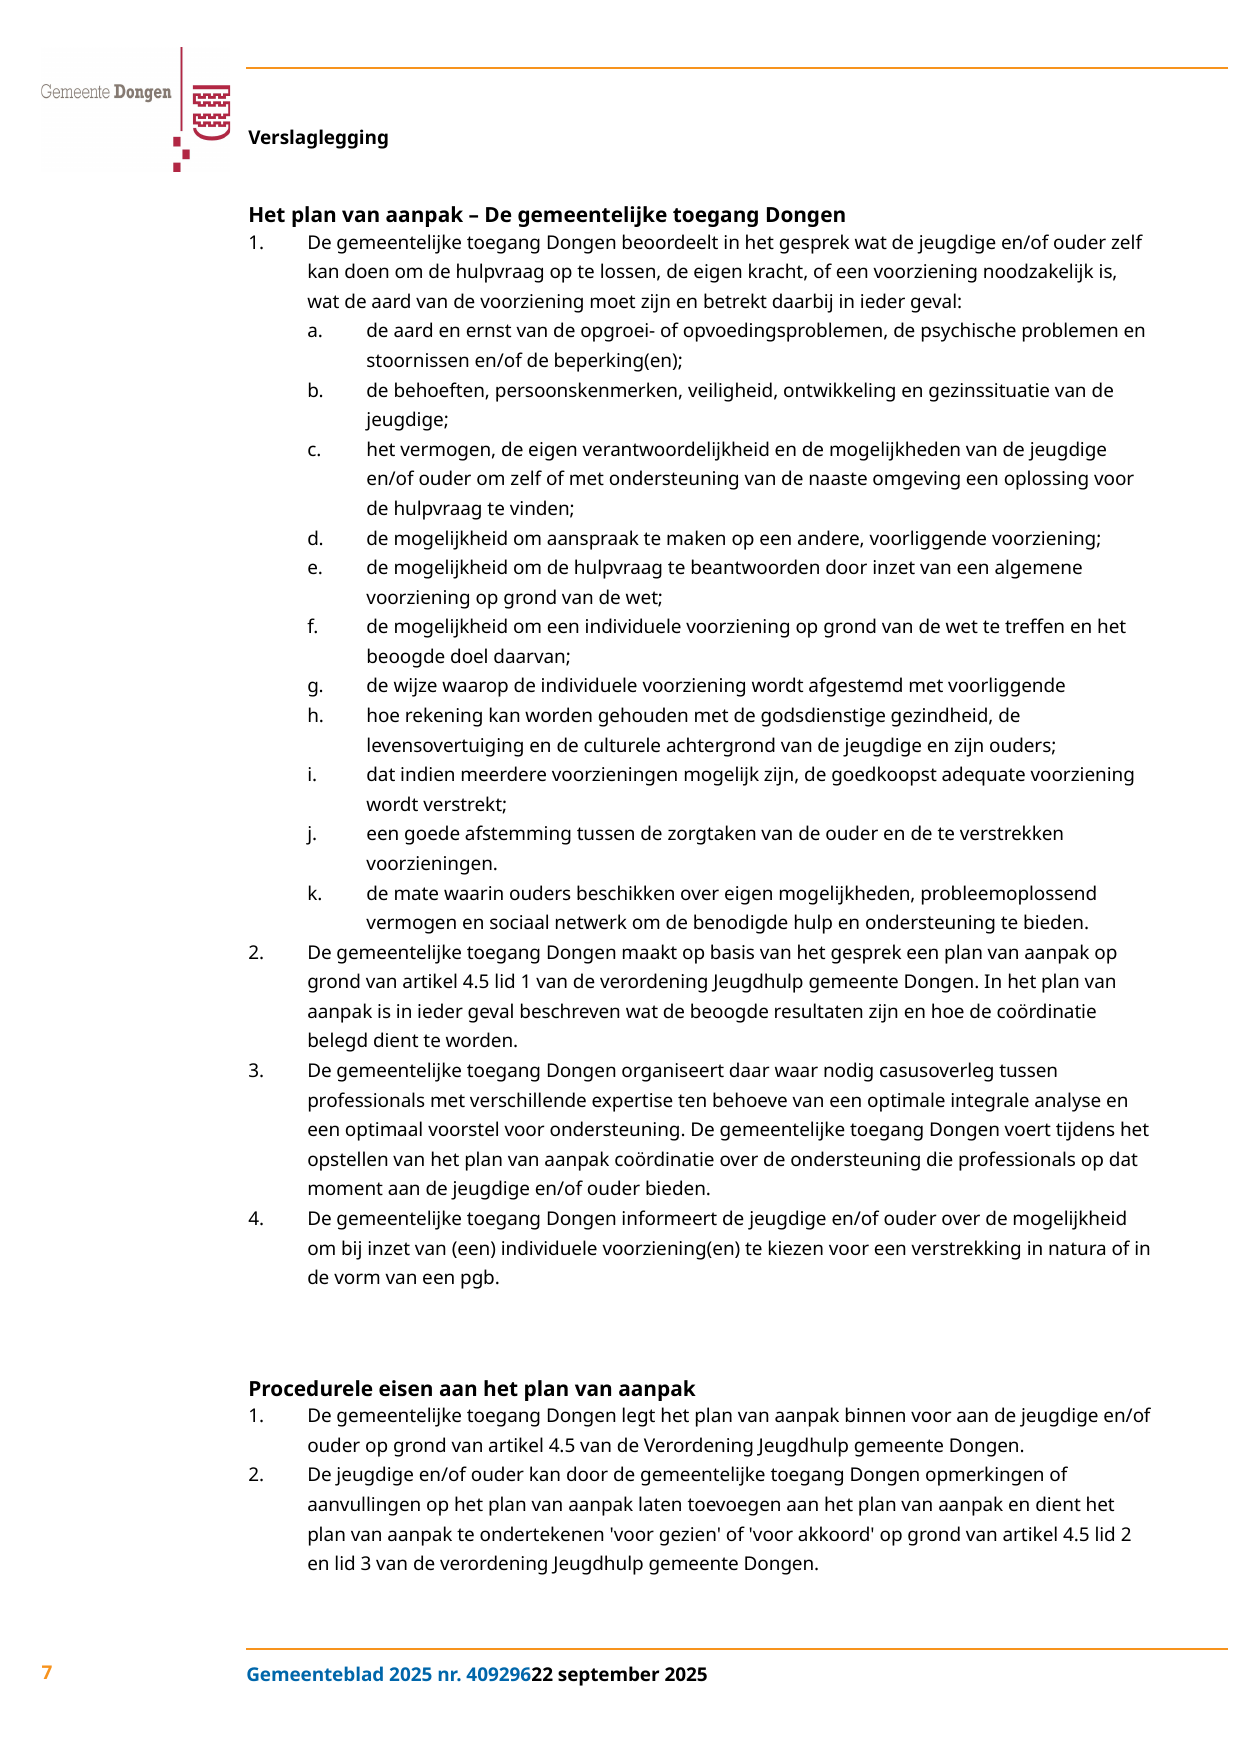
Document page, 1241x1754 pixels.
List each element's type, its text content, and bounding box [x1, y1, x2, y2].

list De gemeentelijke toegang Dongen beoordeelt in het gesprek wat de jeugdige en/of ouder zelf kan doen om de hulpvraag op te lossen, de eigen kracht, of een voorziening noodzakelijk is, wat de aard van de voorziening moet zijn en betrekt daarbij in ieder geval: [248, 229, 1152, 314]
list De gemeentelijke toegang Dongen organiseert daar waar nodig casusoverleg tussen professionals met verschillende expertise ten behoeve van een optimale integrale analyse en een optimaal voorstel voor ondersteuning. De gemeentelijke toegang Dongen voert tijdens het opstellen van het plan van aanpak coördinatie over de ondersteuning die professionals op dat moment aan de jeugdige en/of ouder bieden. [248, 1057, 1152, 1201]
list De gemeentelijke toegang Dongen informeert de jeugdige en/of ouder over de mogelijkheid om bij inzet van (een) individuele voorziening(en) te kiezen voor een verstrekking in natura of in de vorm van een pgb. [248, 1205, 1152, 1290]
list dat indien meerdere voorzieningen mogelijk zijn, de goedkoopst adequate voorziening wordt verstrekt; [307, 761, 1152, 817]
list de wijze waarop de individuele voorziening wordt afgestemd met voorliggende [307, 673, 1152, 698]
list de mate waarin ouders beschikken over eigen mogelijkheden, probleemoplossend vermogen en sociaal netwerk om de benodigde hulp en ondersteuning te bieden. [307, 880, 1152, 935]
list De jeugdige en/of ouder kan door de gemeentelijke toegang Dongen opmerkingen of aanvullingen op het plan van aanpak laten toevoegen aan het plan van aanpak en dient het plan van aanpak te ondertekenen 'voor gezien' of 'voor akkoord' op grond van artikel 4.5 lid 2 en lid 3 van de verordening Jeugdhulp gemeente Dongen. [248, 1462, 1152, 1576]
list de aard en ernst van de opgroei- of opvoedingsproblemen, de psychische problemen en stoornissen en/of de beperking(en); [307, 318, 1152, 373]
text Het plan van aanpak – De gemeentelijke toegang Dongen [248, 201, 1152, 229]
list De gemeentelijke toegang Dongen legt het plan van aanpak binnen voor aan de jeugdige en/of ouder op grond van artikel 4.5 van de Verordening Jeugdhulp gemeente Dongen. [248, 1402, 1152, 1458]
list het vermogen, de eigen verantwoordelijkheid en de mogelijkheden van de jeugdige en/of ouder om zelf of met ondersteuning van de naaste omgeving een oplossing voor de hulpvraag te vinden; [307, 436, 1152, 521]
list de behoeften, persoonskenmerken, veiligheid, ontwikkeling en gezinssituatie van de jeugdige; [307, 377, 1152, 432]
list de mogelijkheid om aanspraak te maken op een andere, voorliggende voorziening; [307, 525, 1152, 551]
list de mogelijkheid om een individuele voorziening op grond van de wet te treffen en het beoogde doel daarvan; [307, 613, 1152, 669]
text Verslaglegging [248, 124, 1152, 150]
list De gemeentelijke toegang Dongen maakt op basis van het gesprek een plan van aanpak op grond van artikel 4.5 lid 1 van de verordening Jeugdhulp gemeente Dongen. In het plan van aanpak is in ieder geval beschreven wat de beoogde resultaten zijn en hoe de coördinatie belegd dient te worden. [248, 939, 1152, 1053]
list een goede afstemming tussen de zorgtaken van de ouder en de te verstrekken voorzieningen. [307, 821, 1152, 876]
picture [41, 47, 231, 172]
list hoe rekening kan worden gehouden met de godsdienstige gezindheid, de levensovertuiging en de culturele achtergrond van de jeugdige en zijn ouders; [307, 702, 1152, 758]
text Procedurele eisen aan het plan van aanpak [248, 1374, 1152, 1402]
list de mogelijkheid om de hulpvraag te beantwoorden door inzet van een algemene voorziening op grond van de wet; [307, 554, 1152, 610]
